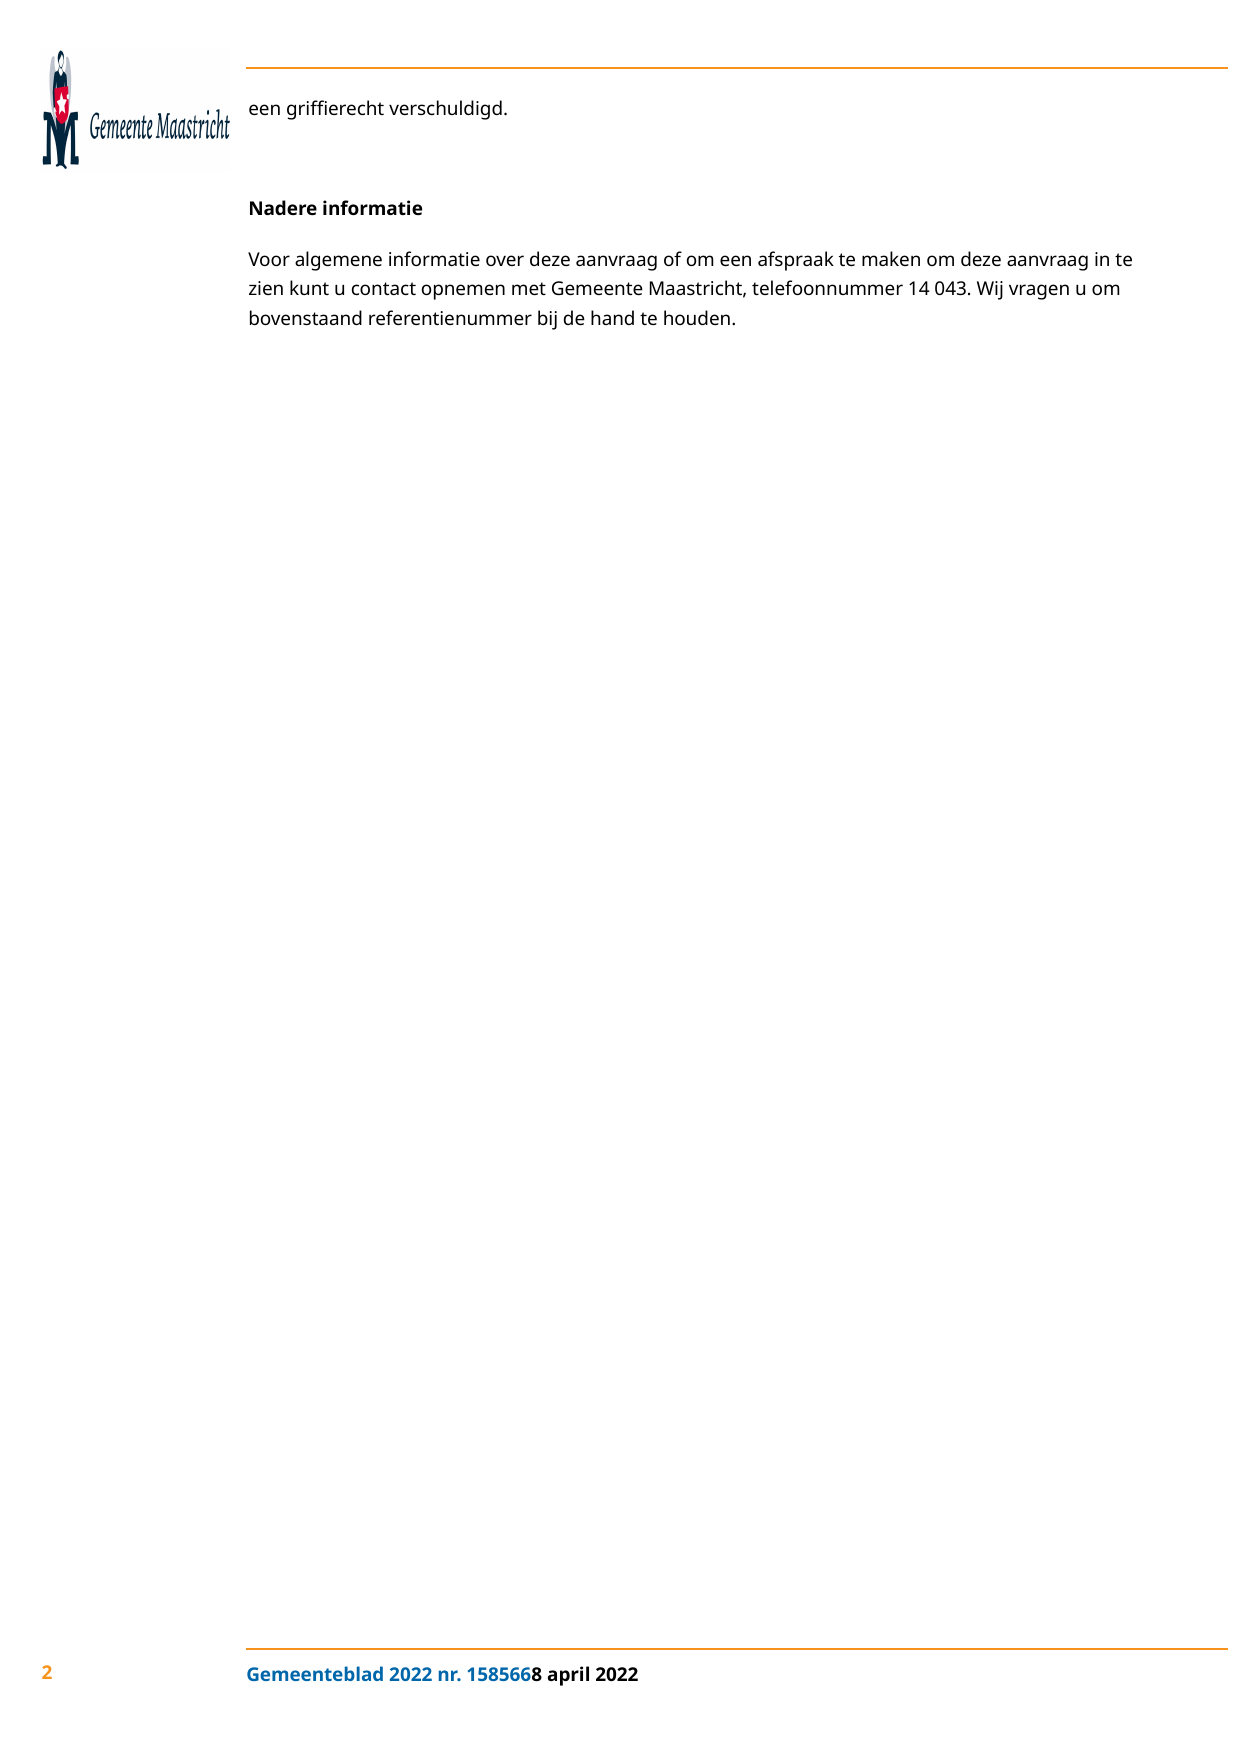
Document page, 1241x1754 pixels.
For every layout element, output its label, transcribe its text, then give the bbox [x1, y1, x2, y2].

text Voor algemene informatie over deze aanvraag of om een afspraak te maken om deze aanvraag in te zien kunt u contact opnemen met Gemeente Maastricht, telefoonnummer 14 043. Wij vragen u om bovenstaand referentienummer bij de hand te houden. [248, 246, 1152, 331]
picture [41, 47, 231, 172]
text een griffierecht verschuldigd. [248, 95, 1152, 121]
text Nadere informatie [248, 196, 1152, 221]
